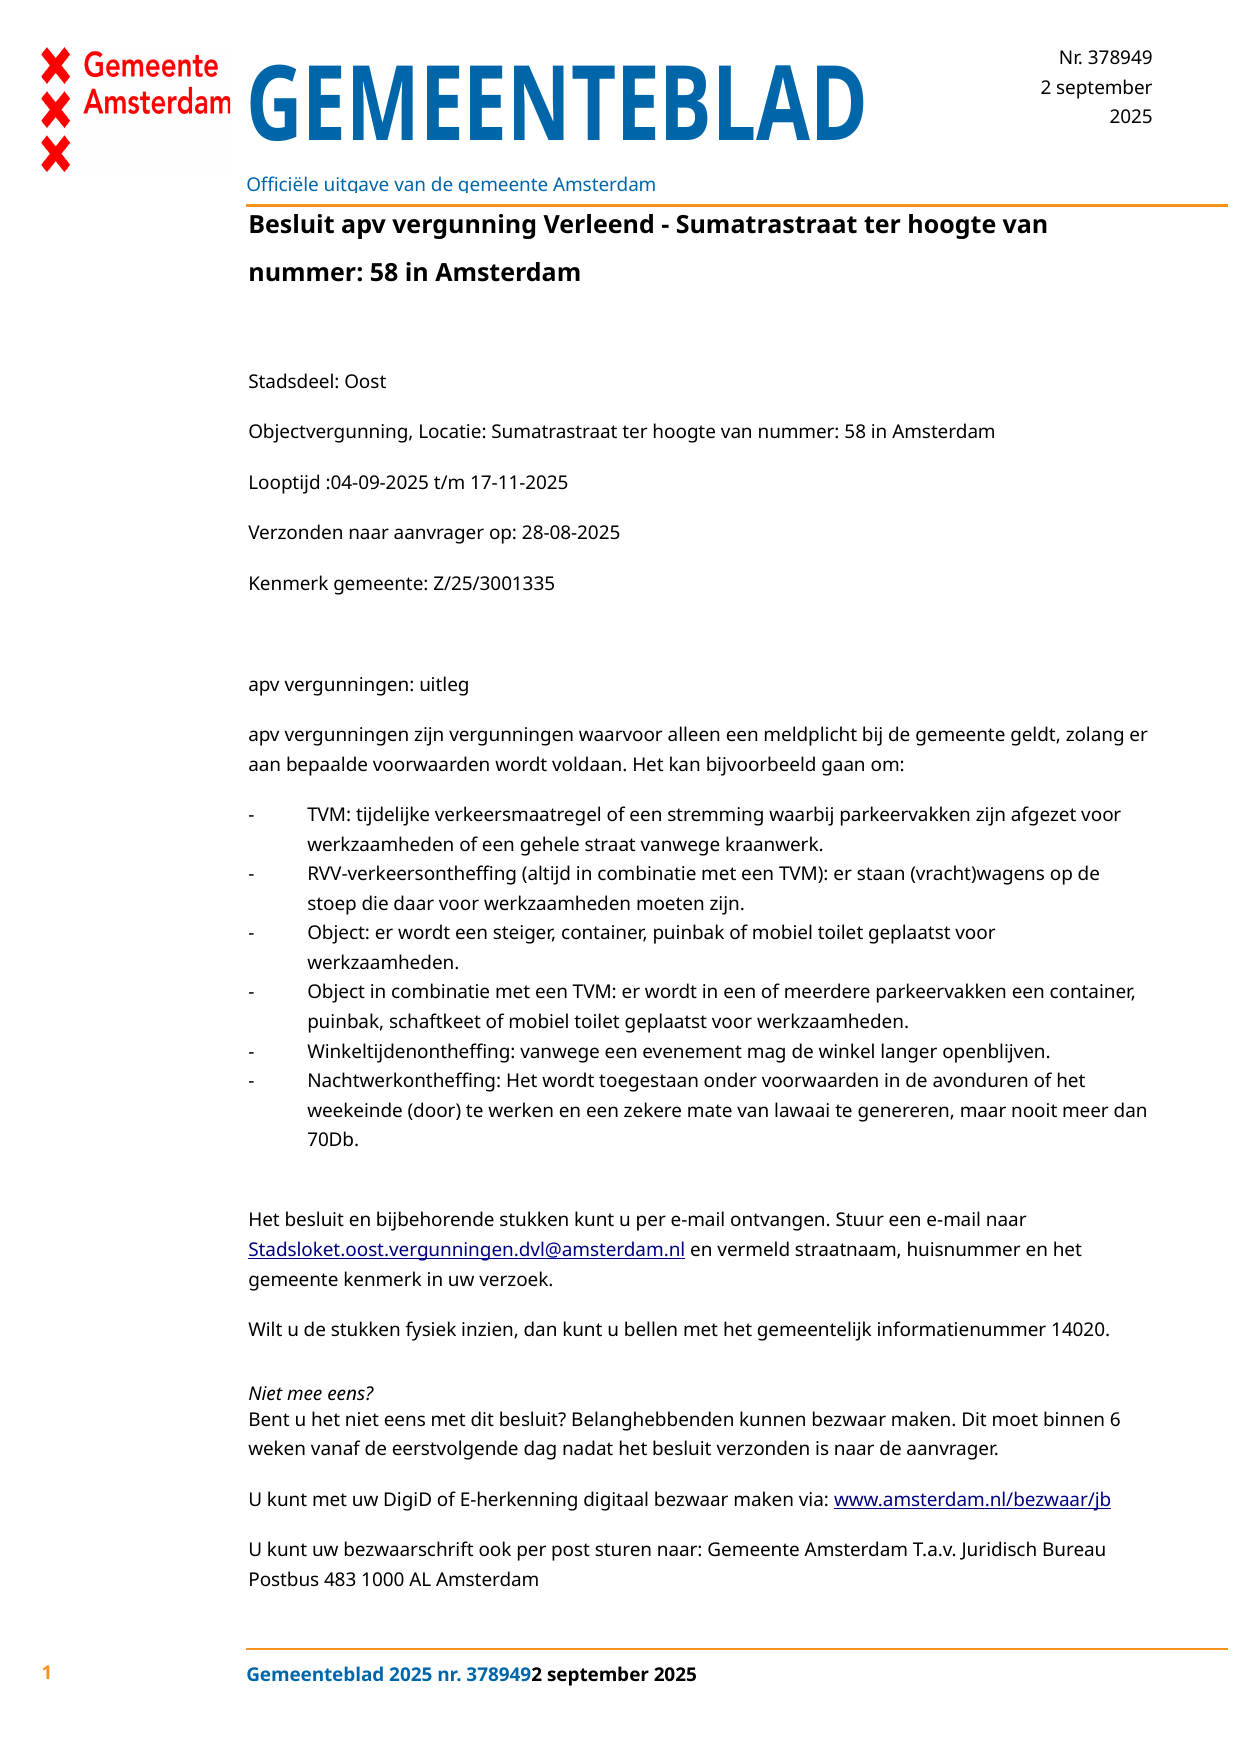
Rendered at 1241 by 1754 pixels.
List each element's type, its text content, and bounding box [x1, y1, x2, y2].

text apv vergunningen: uitleg [248, 671, 1152, 697]
text Kenmerk gemeente: Z/25/3001335 [248, 570, 1152, 596]
list TVM: tijdelijke verkeersmaatregel of een stremming waarbij parkeervakken zijn afgezet voor werkzaamheden of een gehele straat vanwege kraanwerk. [248, 801, 1152, 857]
list Object: er wordt een steiger, container, puinbak of mobiel toilet geplaatst voor werkzaamheden. [248, 919, 1152, 975]
text Besluit apv vergunning Verleend - Sumatrastraat ter hoogte van nummer: 58 in Amsterdam [248, 207, 1152, 288]
list Winkeltijdenontheffing: vanwege een evenement mag de winkel langer openblijven. [248, 1038, 1152, 1064]
text Het besluit en bijbehorende stukken kunt u per e-mail ontvangen. Stuur een e-mail naar Stadsloket.oost.vergunningen.dvl@amsterdam.nl en vermeld straatnaam, huisnummer en het gemeente kenmerk in uw verzoek. [248, 1207, 1152, 1292]
text apv vergunningen zijn vergunningen waarvoor alleen een meldplicht bij de gemeente geldt, zolang er aan bepaalde voorwaarden wordt voldaan. Het kan bijvoorbeeld gaan om: [248, 721, 1152, 777]
list RVV-verkeersontheffing (altijd in combinatie met een TVM): er staan (vracht)wagens op de stoep die daar voor werkzaamheden moeten zijn. [248, 860, 1152, 916]
text Objectvergunning, Locatie: Sumatrastraat ter hoogte van nummer: 58 in Amsterdam [248, 419, 1152, 444]
text Looptijd :04-09-2025 t/m 17-11-2025 [248, 469, 1152, 495]
list Object in combinatie met een TVM: er wordt in een of meerdere parkeervakken een container, puinbak, schaftkeet of mobiel toilet geplaatst voor werkzaamheden. [248, 979, 1152, 1034]
text U kunt met uw DigiD of E-herkenning digitaal bezwaar maken via: www.amsterdam.nl/bezwaar/jb [248, 1486, 1152, 1512]
picture [41, 47, 231, 172]
list Nachtwerkontheffing: Het wordt toegestaan onder voorwaarden in de avonduren of het weekeinde (door) te werken en een zekere mate van lawaai te genereren, maar nooit meer dan 70Db. [248, 1067, 1152, 1152]
text U kunt uw bezwaarschrift ook per post sturen naar: Gemeente Amsterdam T.a.v. Juridisch Bureau Postbus 483 1000 AL Amsterdam [248, 1536, 1152, 1592]
text Stadsdeel: Oost [248, 368, 1152, 394]
text Verzonden naar aanvrager op: 28-08-2025 [248, 519, 1152, 545]
text Wilt u de stukken fysiek inzien, dan kunt u bellen met het gemeentelijk informatienummer 14020. [248, 1316, 1152, 1342]
text Bent u het niet eens met dit besluit? Belanghebbenden kunnen bezwaar maken. Dit moet binnen 6 weken vanaf de eerstvolgende dag nadat het besluit verzonden is naar de aanvrager. [248, 1406, 1152, 1461]
text Niet mee eens? [248, 1380, 1152, 1406]
